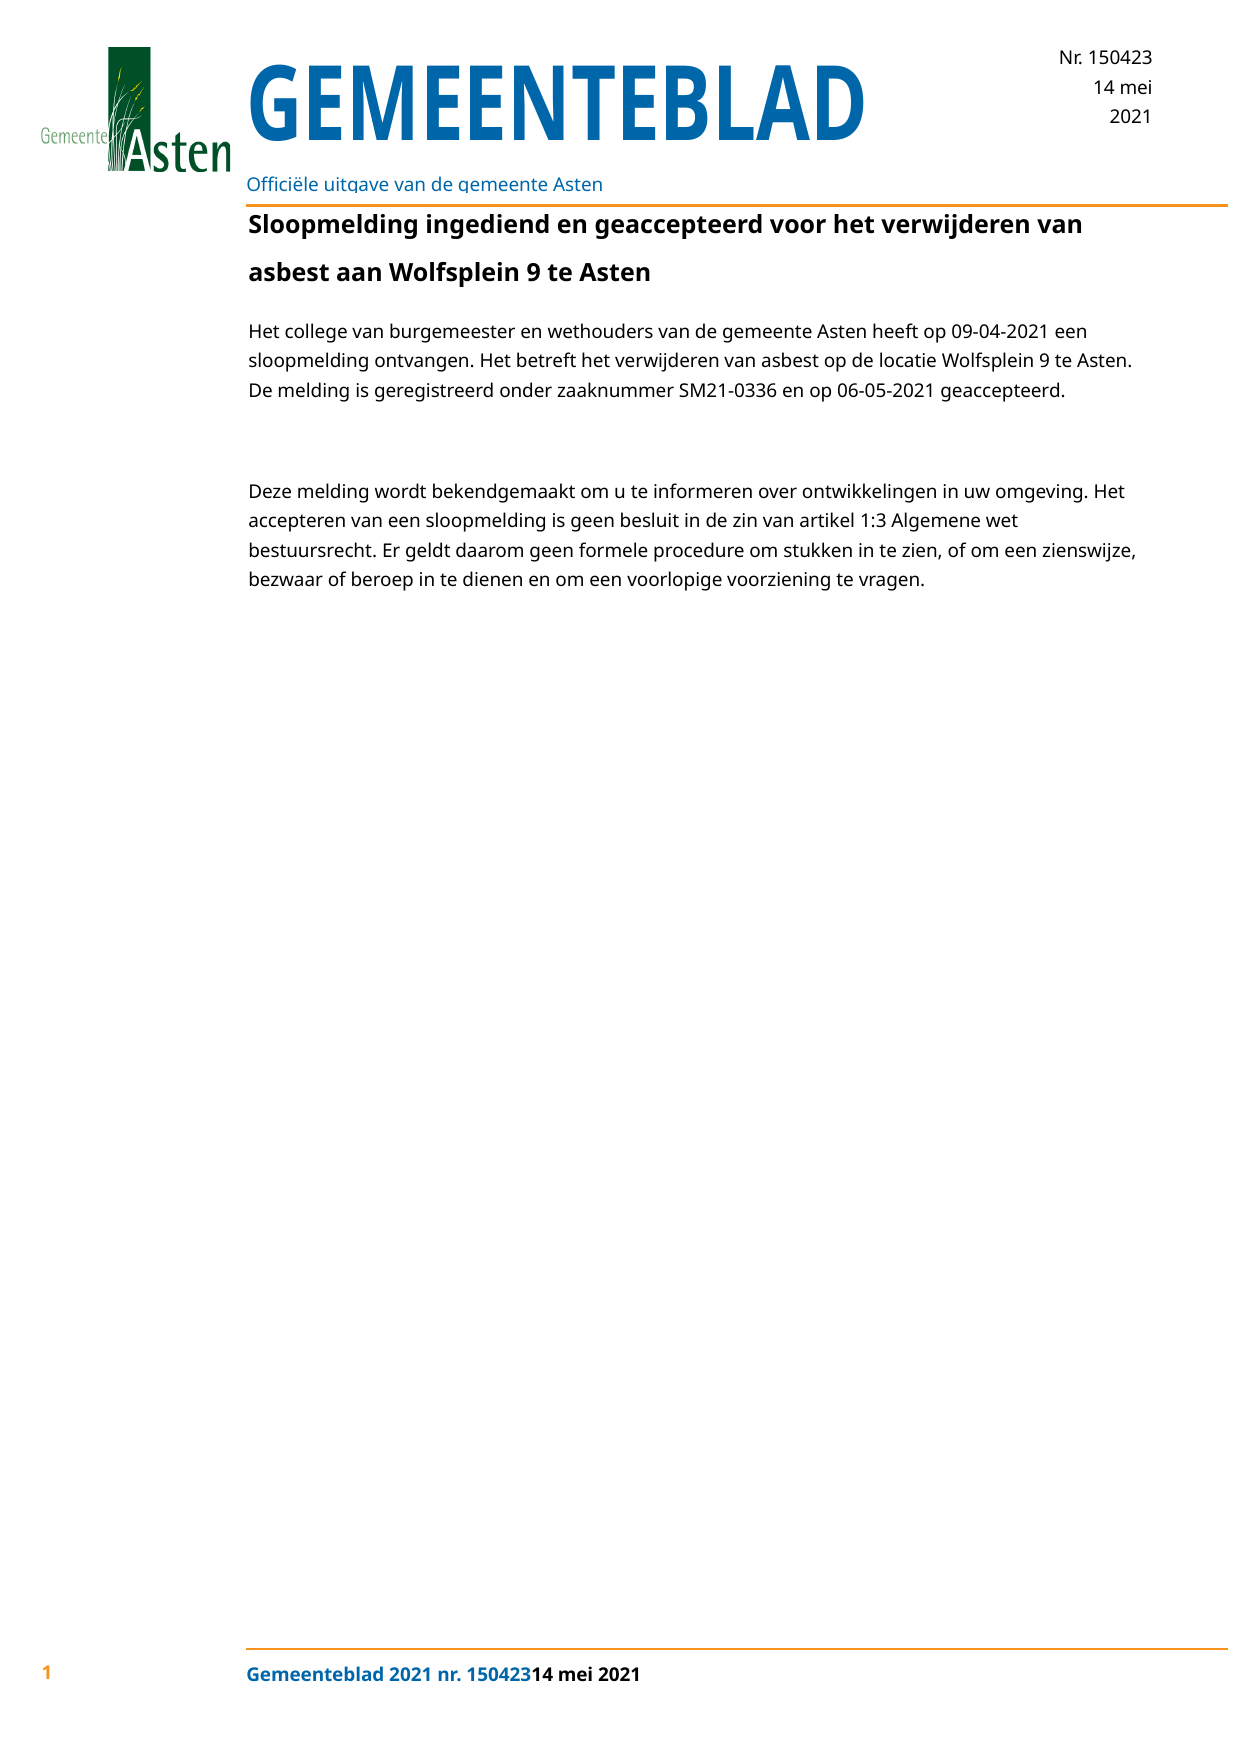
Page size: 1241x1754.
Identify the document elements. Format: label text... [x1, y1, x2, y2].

text Deze melding wordt bekendgemaakt om u te informeren over ontwikkelingen in uw omgeving. Het accepteren van een sloopmelding is geen besluit in de zin van artikel 1:3 Algemene wet bestuursrecht. Er geldt daarom geen formele procedure om stukken in te zien, of om een zienswijze, bezwaar of beroep in te dienen en om een voorlopige voorziening te vragen. [248, 478, 1152, 592]
text Het college van burgemeester en wethouders van de gemeente Asten heeft op 09-04-2021 een sloopmelding ontvangen. Het betreft het verwijderen van asbest op de locatie Wolfsplein 9 te Asten. De melding is geregistreerd onder zaaknummer SM21-0336 en op 06-05-2021 geaccepteerd. [248, 318, 1152, 403]
picture [41, 47, 231, 172]
text Sloopmelding ingediend en geaccepteerd voor het verwijderen van asbest aan Wolfsplein 9 te Asten [248, 207, 1152, 288]
